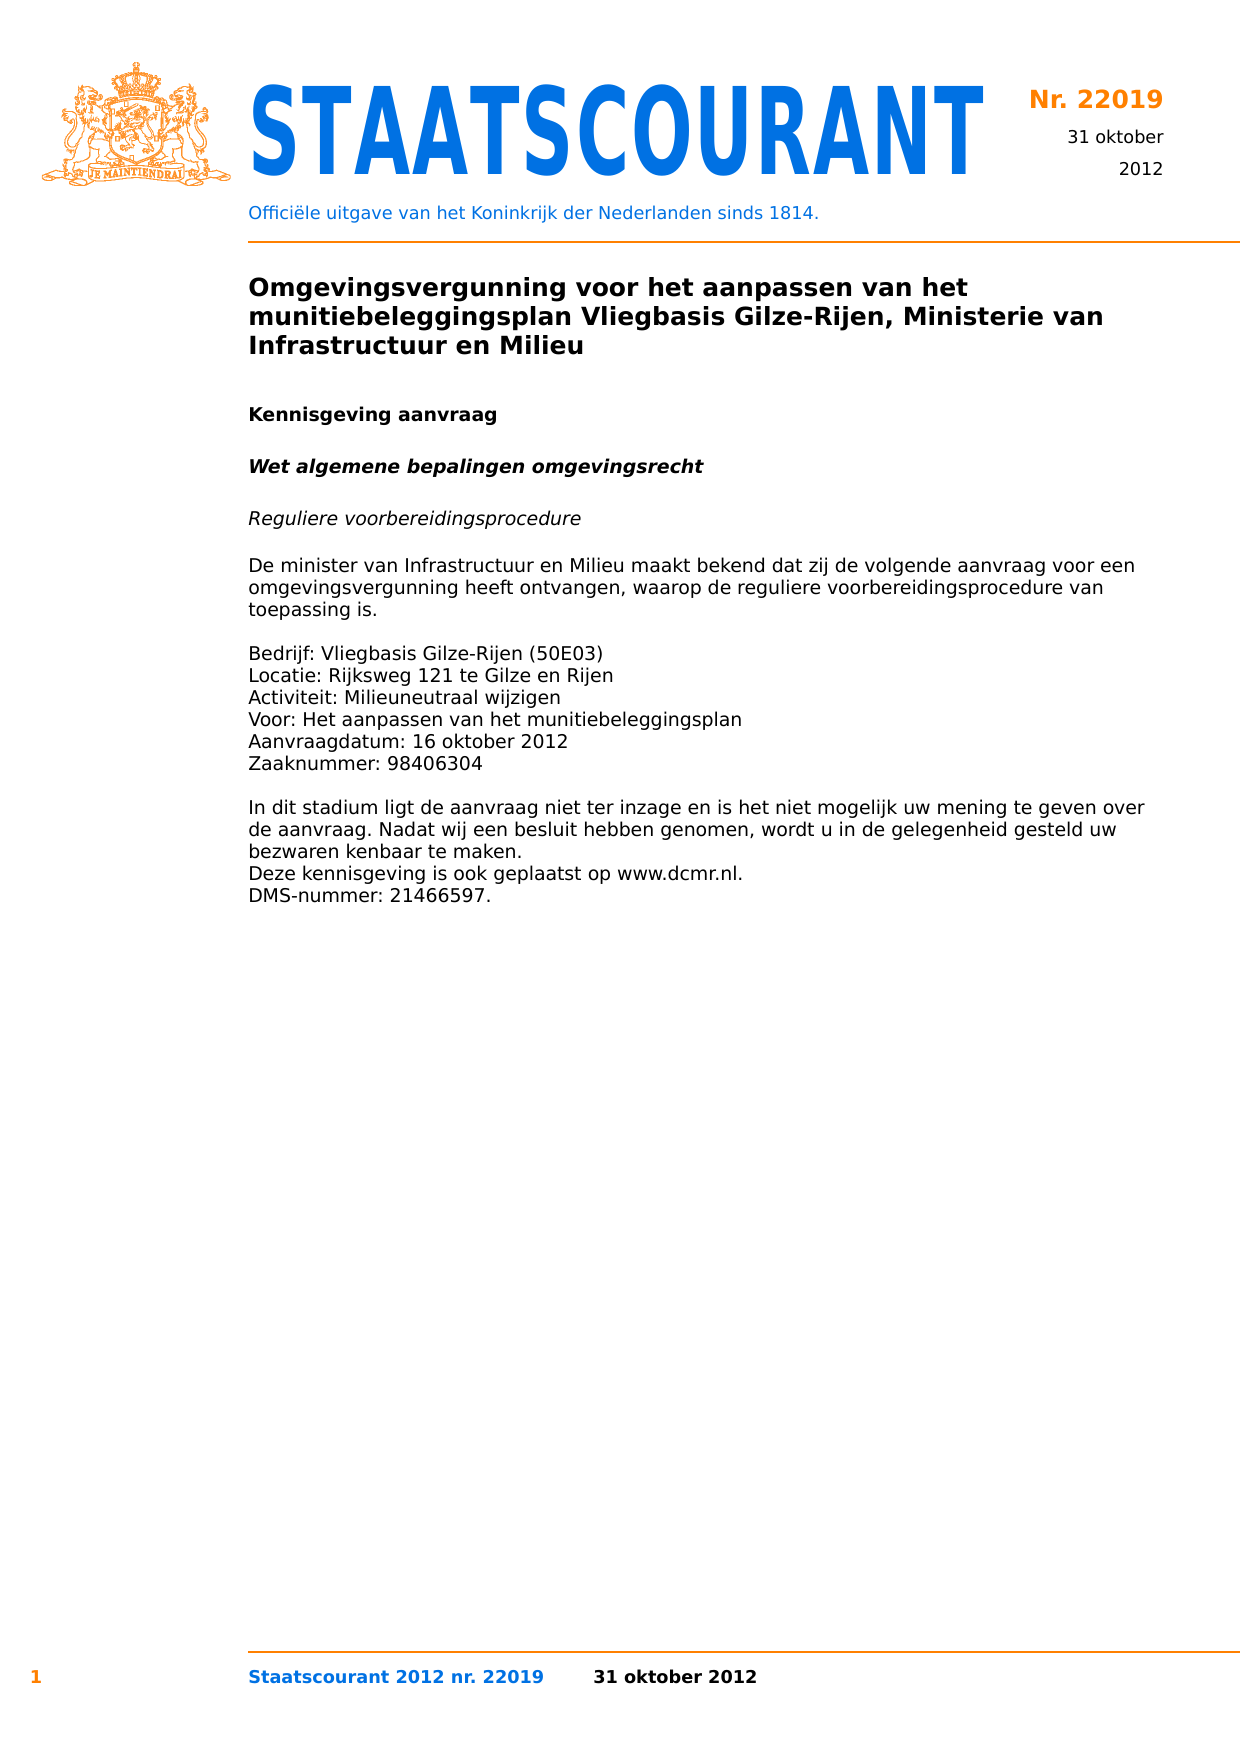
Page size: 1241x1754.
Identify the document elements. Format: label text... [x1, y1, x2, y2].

text Zaaknummer: 98406304 [248, 753, 1163, 775]
table_cell Officiële uitgave van het Koninkrijk der Nederlanden sinds 1814. [248, 203, 1240, 241]
text Deze kennisgeving is ook geplaatst op www.dcmr.nl. [248, 863, 1163, 885]
text DMS-nummer: 21466597. [248, 885, 1163, 907]
text Aanvraagdatum: 16 oktober 2012 [248, 731, 1163, 753]
text Voor: Het aanpassen van het munitiebeleggingsplan [248, 709, 1163, 731]
picture [41, 62, 231, 186]
table_header [25, 62, 248, 241]
text Bedrijf: Vliegbasis Gilze-Rijen (50E03) [248, 643, 1163, 665]
subtitle Omgevingsvergunning voor het aanpassen van het munitiebeleggingsplan Vliegbasis Gilze-Rijen, Ministerie van Infrastructuur en Milieu [248, 273, 1163, 361]
table_cell 2012 [998, 153, 1240, 203]
text Activiteit: Milieuneutraal wijzigen [248, 687, 1163, 709]
text De minister van Infrastructuur en Milieu maakt bekend dat zij de volgende aanvraag voor een omgevingsvergunning heeft ontvangen, waarop de reguliere voorbereidingsprocedure van toepassing is. [248, 555, 1163, 621]
table_header Nr. 22019 [998, 62, 1240, 121]
table_cell 31 oktober [998, 121, 1240, 153]
table_header STAATSCOURANT [248, 62, 998, 203]
text Locatie: Rijksweg 121 te Gilze en Rijen [248, 665, 1163, 687]
subtitle Kennisgeving aanvraag [248, 404, 1163, 426]
subtitle Wet algemene bepalingen omgevingsrecht [248, 456, 1163, 478]
subtitle Reguliere voorbereidingsprocedure [248, 508, 1163, 530]
text In dit stadium ligt de aanvraag niet ter inzage en is het niet mogelijk uw mening te geven over de aanvraag. Nadat wij een besluit hebben genomen, wordt u in de gelegenheid gesteld uw bezwaren kenbaar te maken. [248, 797, 1163, 863]
